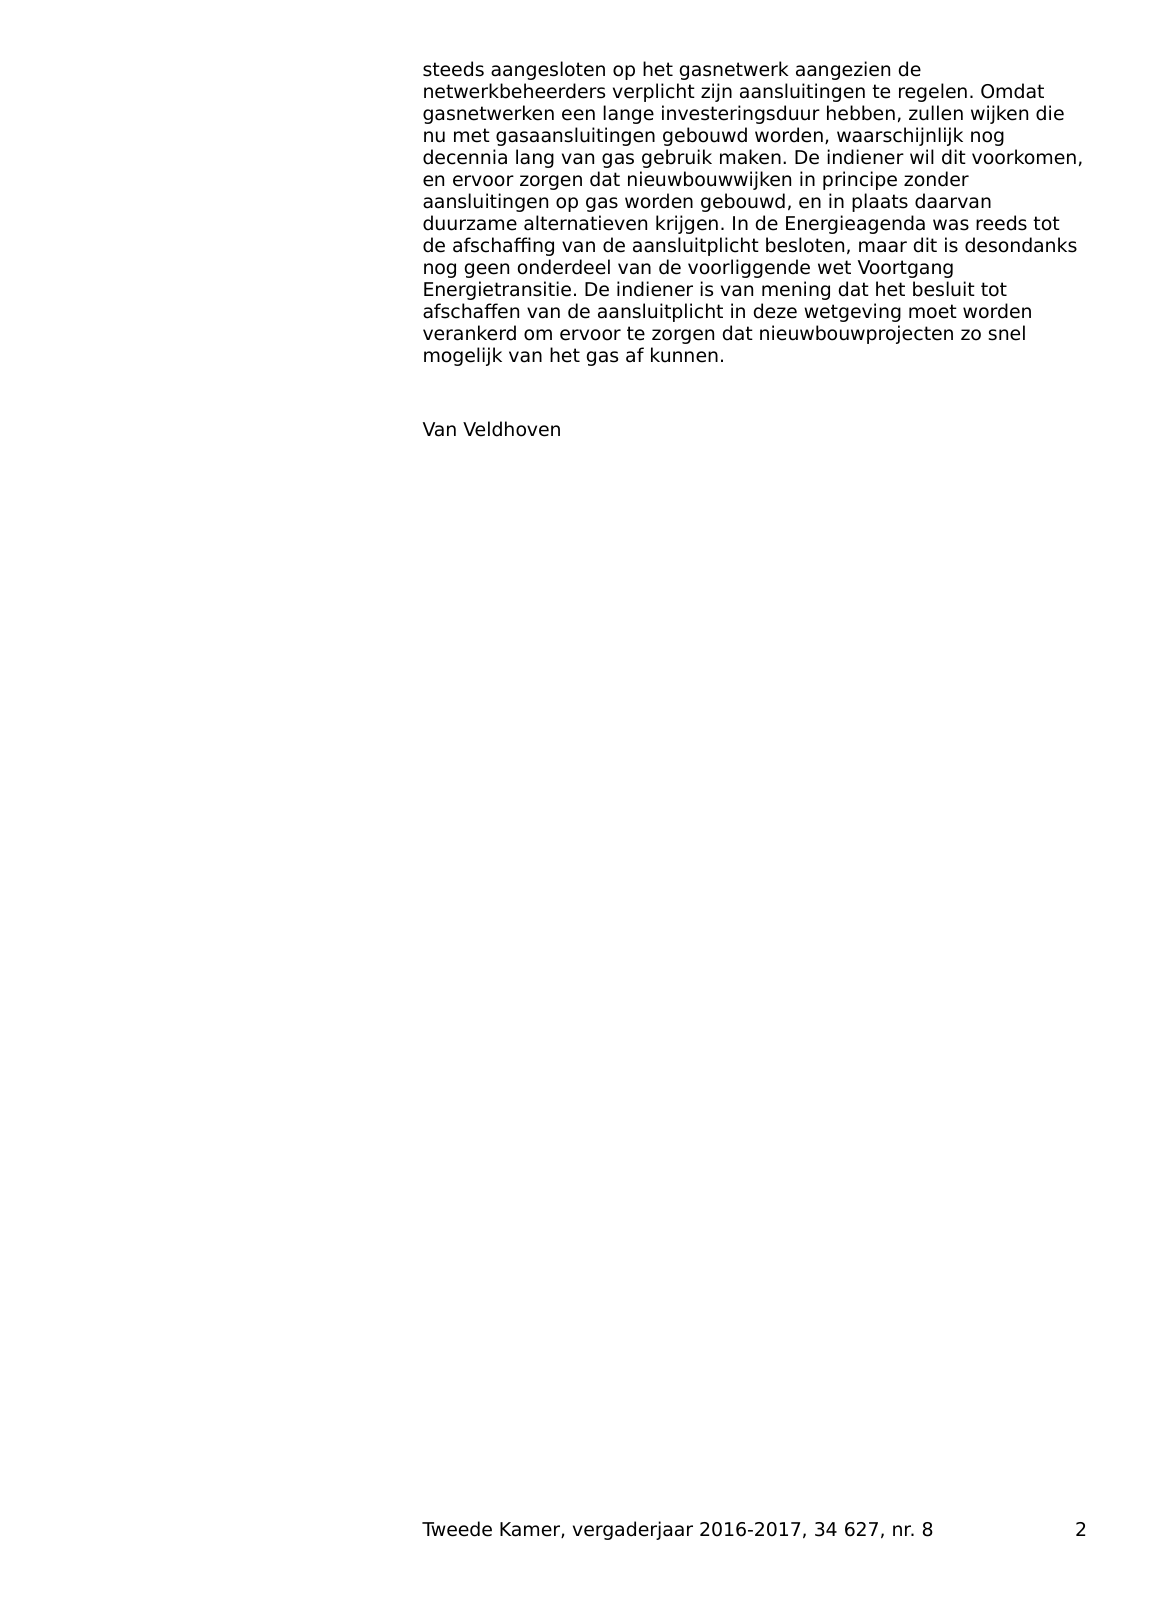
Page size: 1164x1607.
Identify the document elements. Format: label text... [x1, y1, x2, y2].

text Van Veldhoven [422, 397, 1087, 441]
text steeds aangesloten op het gasnetwerk aangezien de netwerkbeheerders verplicht zijn aansluitingen te regelen. Omdat gasnetwerken een lange investeringsduur hebben, zullen wijken die nu met gasaansluitingen gebouwd worden, waarschijnlijk nog decennia lang van gas gebruik maken. De indiener wil dit voorkomen, en ervoor zorgen dat nieuwbouwwijken in principe zonder aansluitingen op gas worden gebouwd, en in plaats daarvan duurzame alternatieven krijgen. In de Energieagenda was reeds tot de afschaffing van de aansluitplicht besloten, maar dit is desondanks nog geen onderdeel van de voorliggende wet Voortgang Energietransitie. De indiener is van mening dat het besluit tot afschaffen van de aansluitplicht in deze wetgeving moet worden verankerd om ervoor te zorgen dat nieuwbouwprojecten zo snel mogelijk van het gas af kunnen. [422, 59, 1087, 367]
